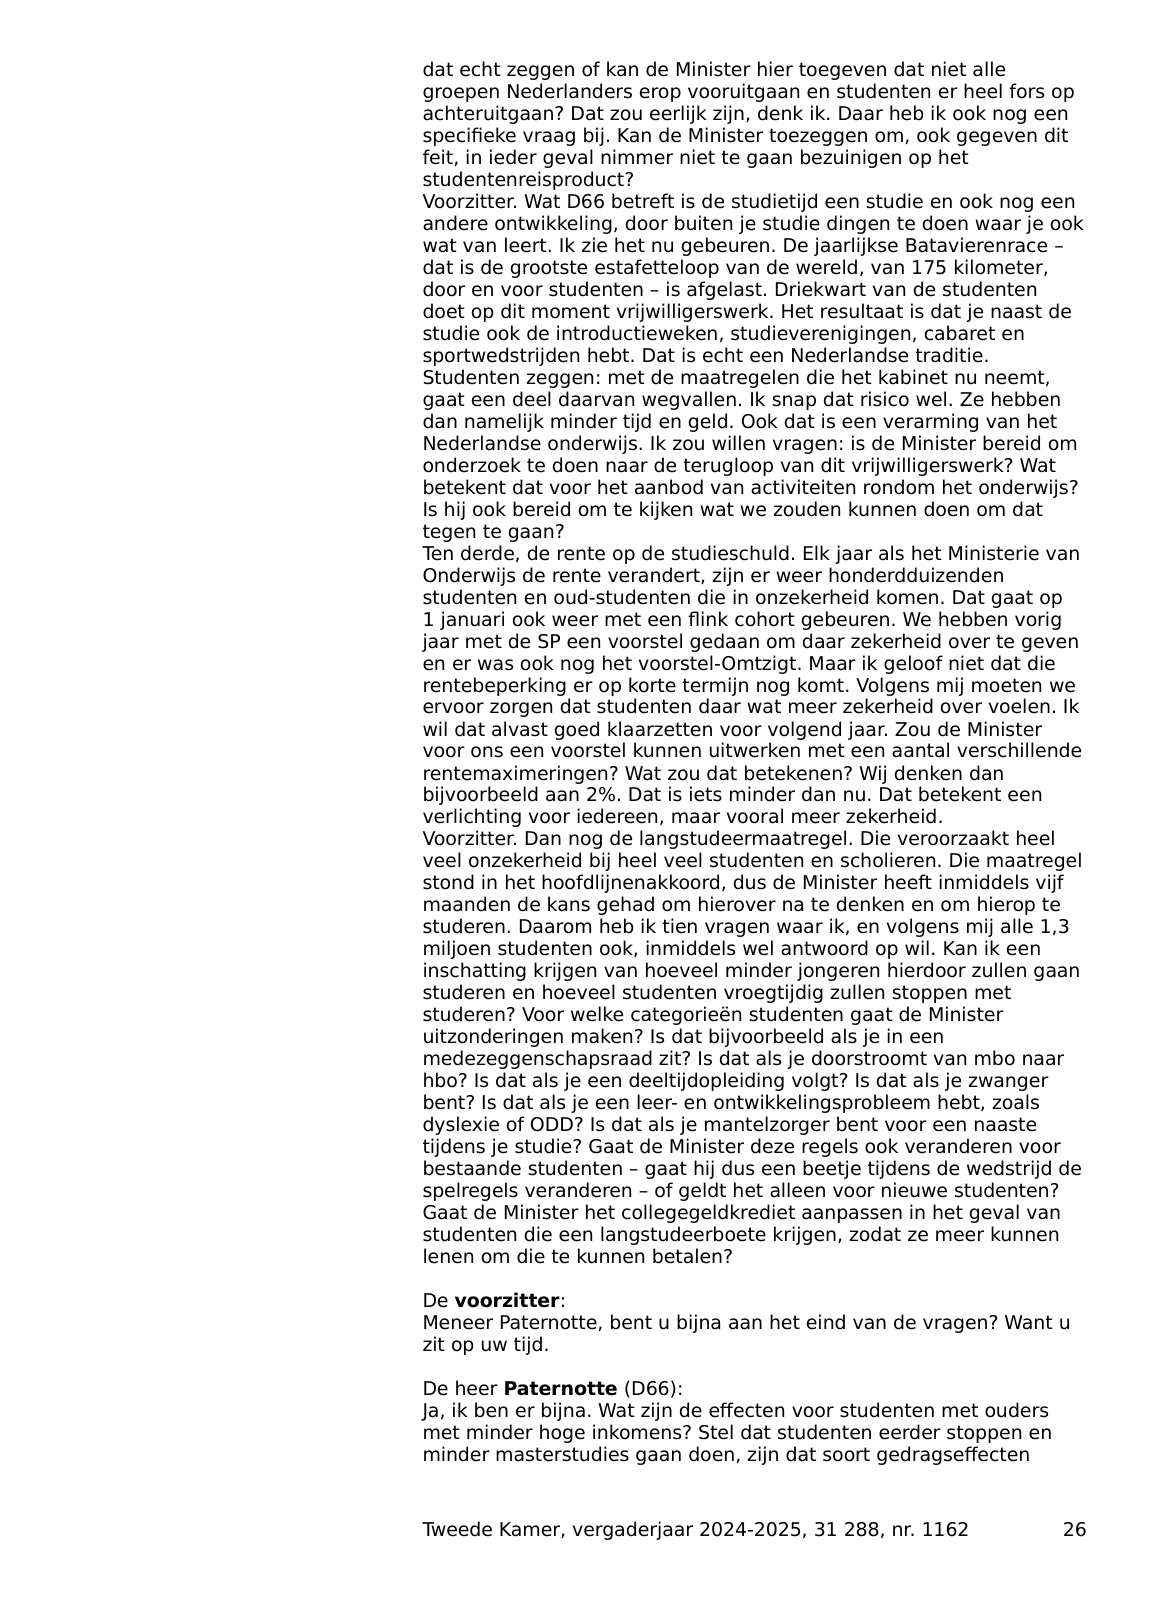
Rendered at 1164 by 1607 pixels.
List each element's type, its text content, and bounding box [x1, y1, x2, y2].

text Voorzitter. Dan nog de langstudeermaatregel. Die veroorzaakt heel veel onzekerheid bij heel veel studenten en scholieren. Die maatregel stond in het hoofdlijnenakkoord, dus de Minister heeft inmiddels vijf maanden de kans gehad om hierover na te denken en om hierop te studeren. Daarom heb ik tien vragen waar ik, en volgens mij alle 1,3 miljoen studenten ook, inmiddels wel antwoord op wil. Kan ik een inschatting krijgen van hoeveel minder jongeren hierdoor zullen gaan studeren en hoeveel studenten vroegtijdig zullen stoppen met studeren? Voor welke categorieën studenten gaat de Minister uitzonderingen maken? Is dat bijvoorbeeld als je in een medezeggenschapsraad zit? Is dat als je doorstroomt van mbo naar hbo? Is dat als je een deeltijdopleiding volgt? Is dat als je zwanger bent? Is dat als je een leer- en ontwikkelingsprobleem hebt, zoals dyslexie of ODD? Is dat als je mantelzorger bent voor een naaste tijdens je studie? Gaat de Minister deze regels ook veranderen voor bestaande studenten – gaat hij dus een beetje tijdens de wedstrijd de spelregels veranderen – of geldt het alleen voor nieuwe studenten? Gaat de Minister het collegegeldkrediet aanpassen in het geval van studenten die een langstudeerboete krijgen, zodat ze meer kunnen lenen om die te kunnen betalen? [422, 828, 1087, 1268]
text dat echt zeggen of kan de Minister hier toegeven dat niet alle groepen Nederlanders erop vooruitgaan en studenten er heel fors op achteruitgaan? Dat zou eerlijk zijn, denk ik. Daar heb ik ook nog een specifieke vraag bij. Kan de Minister toezeggen om, ook gegeven dit feit, in ieder geval nimmer niet te gaan bezuinigen op het studentenreisproduct? [422, 59, 1087, 191]
text De voorzitter: [422, 1290, 1087, 1312]
text Ten derde, de rente op de studieschuld. Elk jaar als het Ministerie van Onderwijs de rente verandert, zijn er weer honderdduizenden studenten en oud-studenten die in onzekerheid komen. Dat gaat op 1 januari ook weer met een flink cohort gebeuren. We hebben vorig jaar met de SP een voorstel gedaan om daar zekerheid over te geven en er was ook nog het voorstel-Omtzigt. Maar ik geloof niet dat die rentebeperking er op korte termijn nog komt. Volgens mij moeten we ervoor zorgen dat studenten daar wat meer zekerheid over voelen. Ik wil dat alvast goed klaarzetten voor volgend jaar. Zou de Minister voor ons een voorstel kunnen uitwerken met een aantal verschillende rentemaximeringen? Wat zou dat betekenen? Wij denken dan bijvoorbeeld aan 2%. Dat is iets minder dan nu. Dat betekent een verlichting voor iedereen, maar vooral meer zekerheid. [422, 543, 1087, 828]
text Voorzitter. Wat D66 betreft is de studietijd een studie en ook nog een andere ontwikkeling, door buiten je studie dingen te doen waar je ook wat van leert. Ik zie het nu gebeuren. De jaarlijkse Batavierenrace – dat is de grootste estafetteloop van de wereld, van 175 kilometer, door en voor studenten – is afgelast. Driekwart van de studenten doet op dit moment vrijwilligerswerk. Het resultaat is dat je naast de studie ook de introductieweken, studieverenigingen, cabaret en sportwedstrijden hebt. Dat is echt een Nederlandse traditie. Studenten zeggen: met de maatregelen die het kabinet nu neemt, gaat een deel daarvan wegvallen. Ik snap dat risico wel. Ze hebben dan namelijk minder tijd en geld. Ook dat is een verarming van het Nederlandse onderwijs. Ik zou willen vragen: is de Minister bereid om onderzoek te doen naar de terugloop van dit vrijwilligerswerk? Wat betekent dat voor het aanbod van activiteiten rondom het onderwijs? Is hij ook bereid om te kijken wat we zouden kunnen doen om dat tegen te gaan? [422, 191, 1087, 543]
text Ja, ik ben er bijna. Wat zijn de effecten voor studenten met ouders met minder hoge inkomens? Stel dat studenten eerder stoppen en minder masterstudies gaan doen, zijn dat soort gedragseffecten [422, 1400, 1087, 1466]
text Meneer Paternotte, bent u bijna aan het eind van de vragen? Want u zit op uw tijd. [422, 1312, 1087, 1356]
text De heer Paternotte (D66): [422, 1378, 1087, 1400]
